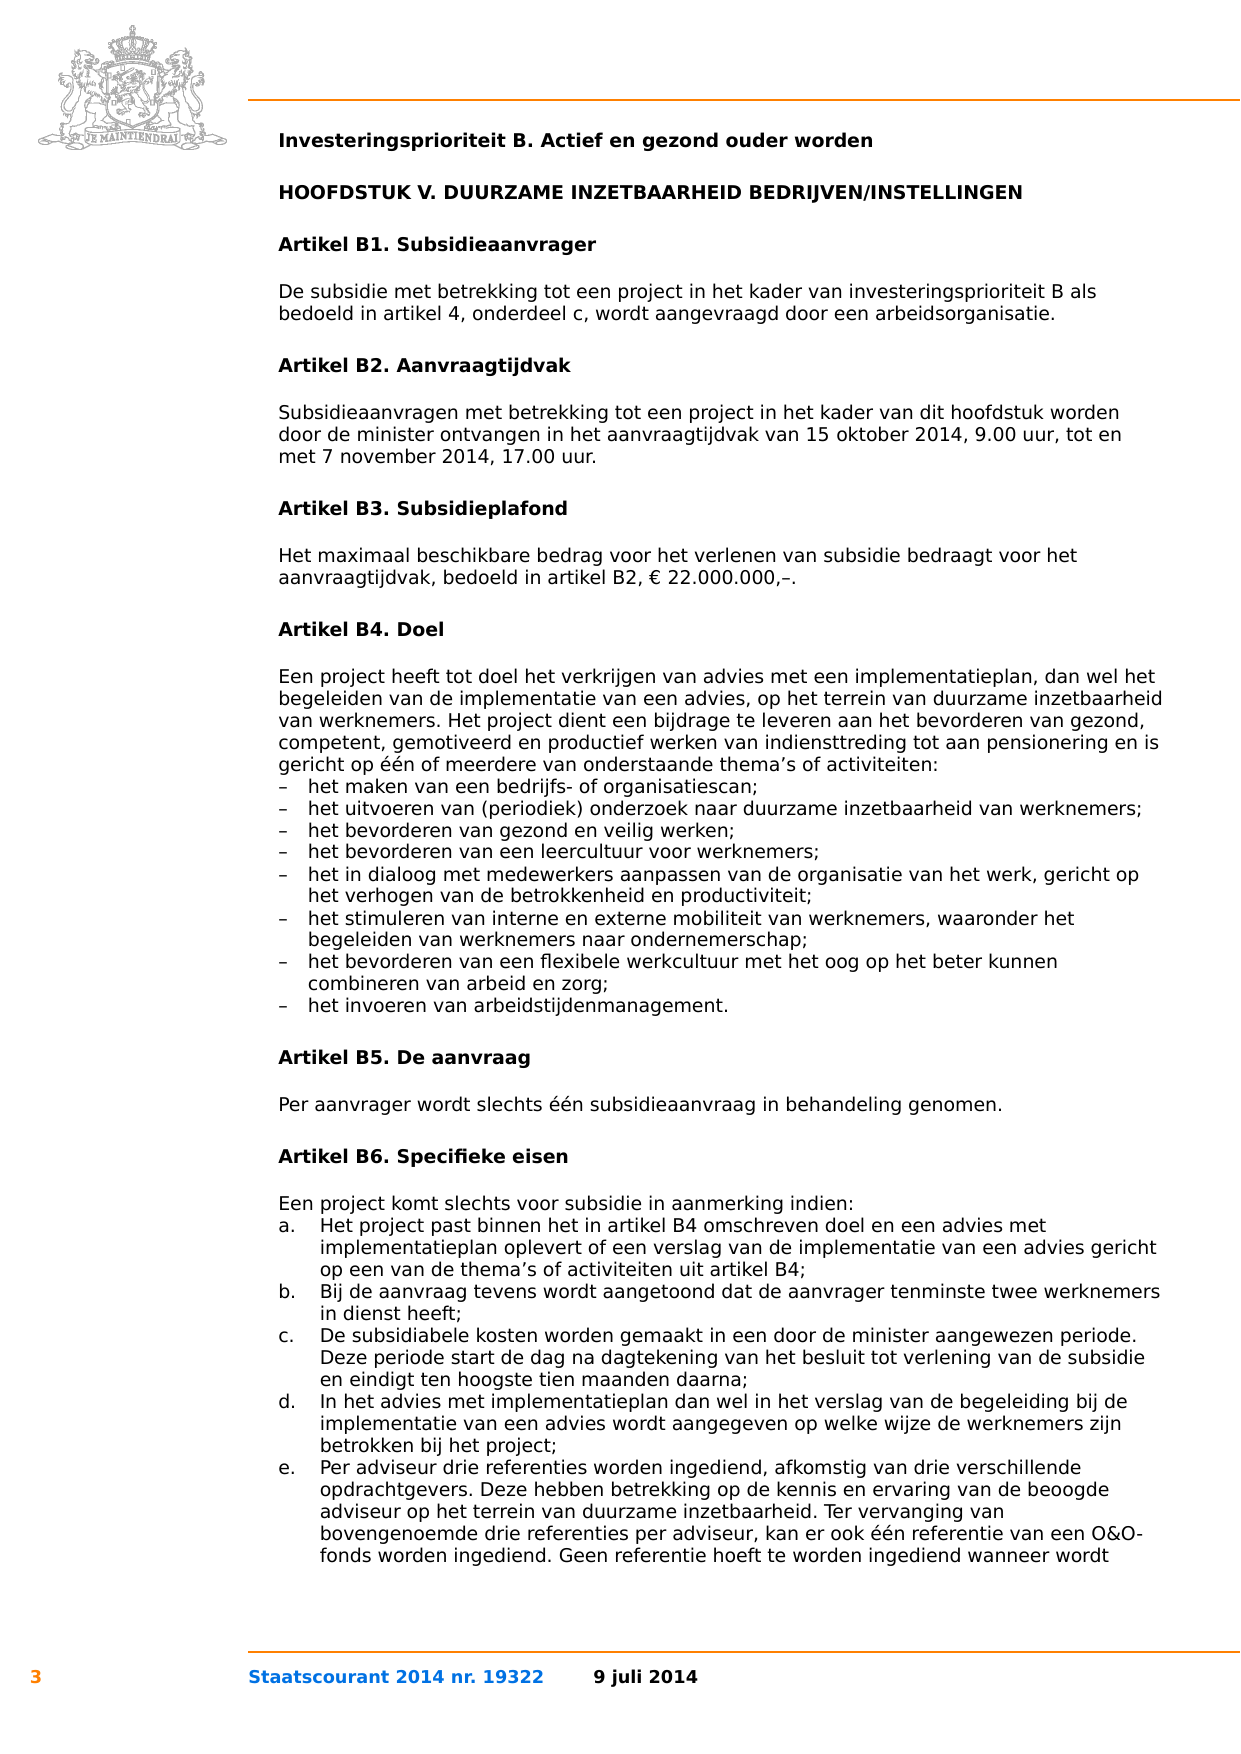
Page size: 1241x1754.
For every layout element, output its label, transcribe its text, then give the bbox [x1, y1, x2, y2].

text Het maximaal beschikbare bedrag voor het verlenen van subsidie bedraagt voor het aanvraagtijdvak, bedoeld in artikel B2, € 22.000.000,–. [278, 545, 1163, 589]
text a. Het project past binnen het in artikel B4 omschreven doel en een advies met implementatieplan oplevert of een verslag van de implementatie van een advies gericht op een van de thema’s of activiteiten uit artikel B4; [278, 1215, 1163, 1281]
subtitle Investeringsprioriteit B. Actief en gezond ouder worden [278, 130, 1163, 152]
text Een project heeft tot doel het verkrijgen van advies met een implementatieplan, dan wel het begeleiden van de implementatie van een advies, op het terrein van duurzame inzetbaarheid van werknemers. Het project dient een bijdrage te leveren aan het bevorderen van gezond, competent, gemotiveerd en productief werken van indiensttreding tot aan pensionering en is gericht op één of meerdere van onderstaande thema’s of activiteiten: [278, 666, 1163, 776]
text – het invoeren van arbeidstijdenmanagement. [278, 995, 1163, 1017]
text – het in dialoog met medewerkers aanpassen van de organisatie van het werk, gericht op het verhogen van de betrokkenheid en productiviteit; [278, 863, 1163, 907]
text – het stimuleren van interne en externe mobiliteit van werknemers, waaronder het begeleiden van werknemers naar ondernemerschap; [278, 907, 1163, 951]
subtitle Artikel B2. Aanvraagtijdvak [278, 355, 1163, 377]
text Per aanvrager wordt slechts één subsidieaanvraag in behandeling genomen. [278, 1094, 1163, 1116]
text – het maken van een bedrijfs- of organisatiescan; [278, 776, 1163, 797]
text – het bevorderen van een flexibele werkcultuur met het oog op het beter kunnen combineren van arbeid en zorg; [278, 951, 1163, 995]
text c. De subsidiabele kosten worden gemaakt in een door de minister aangewezen periode. Deze periode start de dag na dagtekening van het besluit tot verlening van de subsidie en eindigt ten hoogste tien maanden daarna; [278, 1325, 1163, 1391]
subtitle Artikel B1. Subsidieaanvrager [278, 234, 1163, 256]
text e. Per adviseur drie referenties worden ingediend, afkomstig van drie verschillende opdrachtgevers. Deze hebben betrekking op de kennis en ervaring van de beoogde adviseur op het terrein van duurzame inzetbaarheid. Ter vervanging van bovengenoemde drie referenties per adviseur, kan er ook één referentie van een O&O-fonds worden ingediend. Geen referentie hoeft te worden ingediend wanneer wordt [278, 1457, 1163, 1567]
subtitle Artikel B6. Specifieke eisen [278, 1146, 1163, 1168]
picture [38, 25, 227, 150]
subtitle HOOFDSTUK V. DUURZAME INZETBAARHEID BEDRIJVEN/INSTELLINGEN [278, 182, 1163, 204]
subtitle Artikel B5. De aanvraag [278, 1047, 1163, 1069]
text – het uitvoeren van (periodiek) onderzoek naar duurzame inzetbaarheid van werknemers; [278, 797, 1163, 819]
text – het bevorderen van een leercultuur voor werknemers; [278, 841, 1163, 863]
text Subsidieaanvragen met betrekking tot een project in het kader van dit hoofdstuk worden door de minister ontvangen in het aanvraagtijdvak van 15 oktober 2014, 9.00 uur, tot en met 7 november 2014, 17.00 uur. [278, 402, 1163, 468]
text b. Bij de aanvraag tevens wordt aangetoond dat de aanvrager tenminste twee werknemers in dienst heeft; [278, 1281, 1163, 1325]
text – het bevorderen van gezond en veilig werken; [278, 819, 1163, 841]
text Een project komt slechts voor subsidie in aanmerking indien: [278, 1193, 1163, 1215]
subtitle Artikel B4. Doel [278, 619, 1163, 641]
text d. In het advies met implementatieplan dan wel in het verslag van de begeleiding bij de implementatie van een advies wordt aangegeven op welke wijze de werknemers zijn betrokken bij het project; [278, 1391, 1163, 1457]
subtitle Artikel B3. Subsidieplafond [278, 498, 1163, 520]
text De subsidie met betrekking tot een project in het kader van investeringsprioriteit B als bedoeld in artikel 4, onderdeel c, wordt aangevraagd door een arbeidsorganisatie. [278, 281, 1163, 325]
